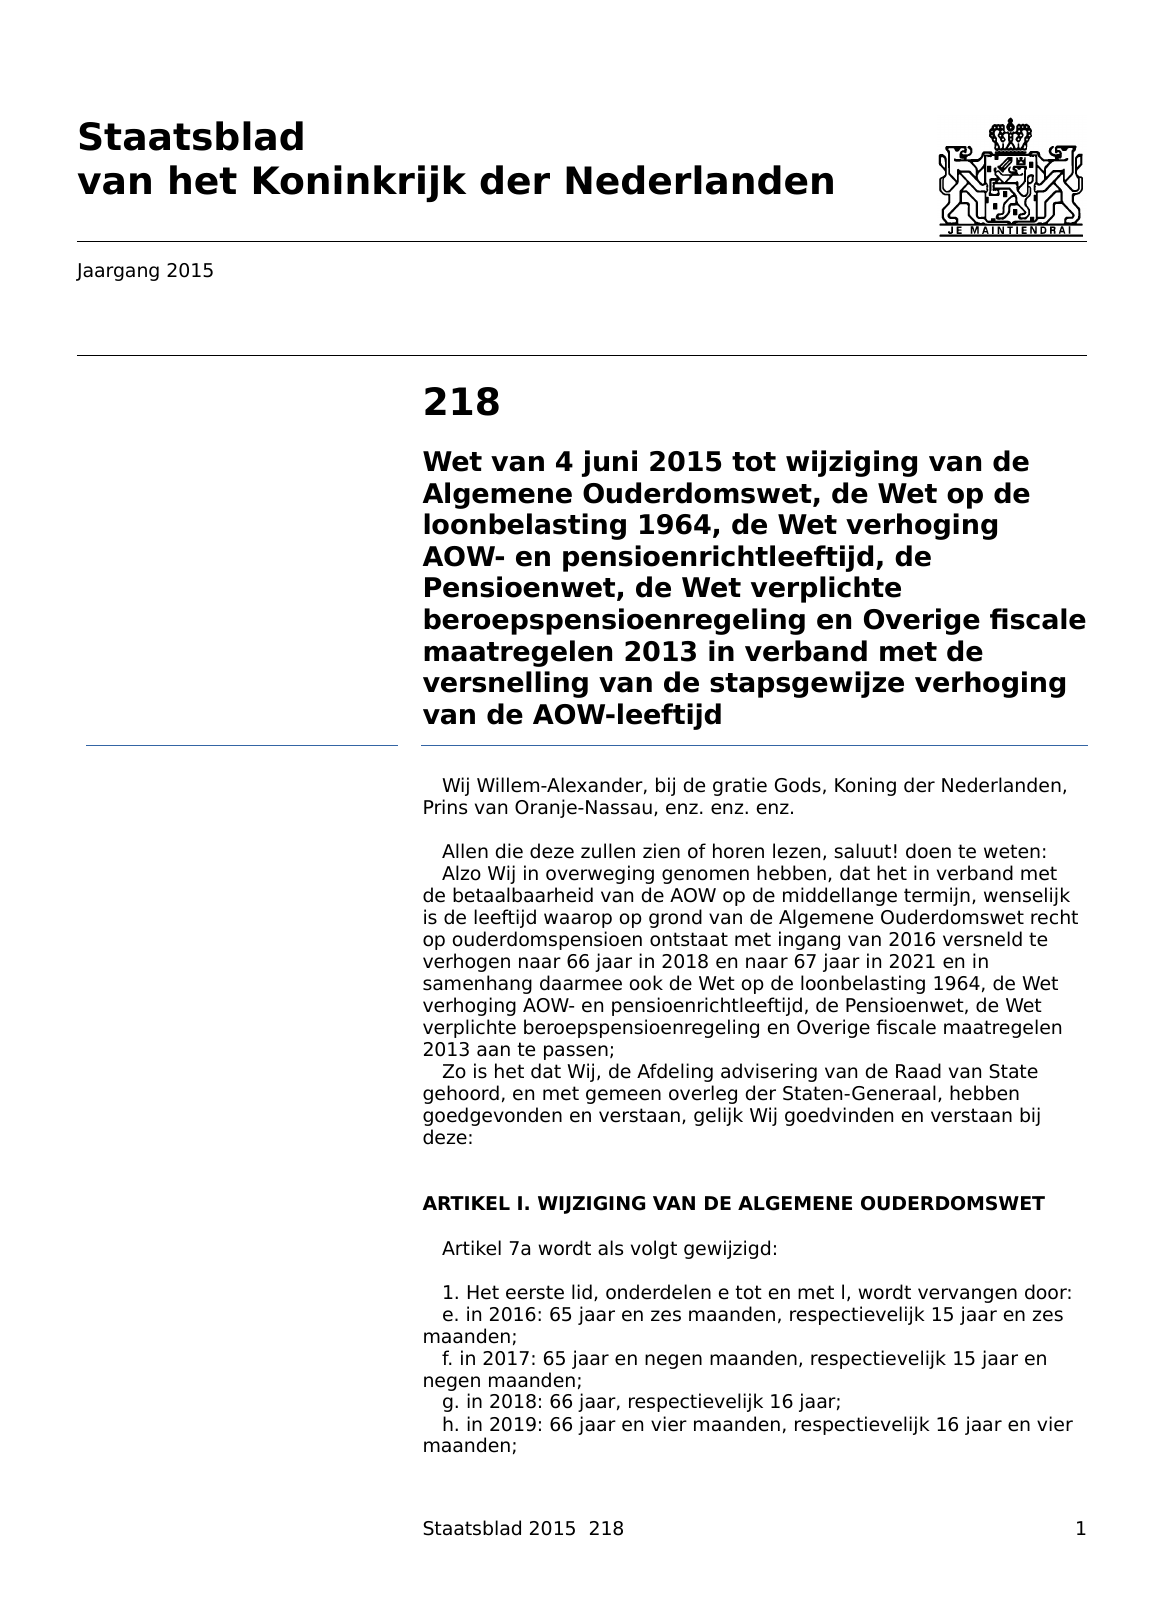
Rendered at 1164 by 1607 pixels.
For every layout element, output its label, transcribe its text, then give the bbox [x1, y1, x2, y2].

text h. in 2019: 66 jaar en vier maanden, respectievelijk 16 jaar en vier maanden; [422, 1413, 1087, 1457]
table_cell Jaargang 2015 [77, 242, 1087, 355]
table_header [886, 100, 1087, 241]
picture [936, 115, 1087, 240]
subtitle ARTIKEL I. WIJZIGING VAN DE ALGEMENE OUDERDOMSWET [422, 1193, 1087, 1215]
text Artikel 7a wordt als volgt gewijzigd: [422, 1237, 1087, 1259]
table_header Staatsblad van het Koninkrijk der Nederlanden [77, 100, 886, 241]
text g. in 2018: 66 jaar, respectievelijk 16 jaar; [422, 1391, 1087, 1413]
subtitle 218 [422, 381, 1087, 424]
text Allen die deze zullen zien of horen lezen, saluut! doen te weten: [422, 841, 1087, 863]
text 1. Het eerste lid, onderdelen e tot en met l, wordt vervangen door: [422, 1282, 1087, 1303]
text Alzo Wij in overweging genomen hebben, dat het in verband met de betaalbaarheid van de AOW op de middellange termijn, wenselijk is de leeftijd waarop op grond van de Algemene Ouderdomswet recht op ouderdomspensioen ontstaat met ingang van 2016 versneld te verhogen naar 66 jaar in 2018 en naar 67 jaar in 2021 en in samenhang daarmee ook de Wet op de loonbelasting 1964, de Wet verhoging AOW- en pensioenrichtleeftijd, de Pensioenwet, de Wet verplichte beroepspensioenregeling en Overige fiscale maatregelen 2013 aan te passen; [422, 863, 1087, 1061]
text Wet van 4 juni 2015 tot wijziging van de Algemene Ouderdomswet, de Wet op de loonbelasting 1964, de Wet verhoging AOW- en pensioenrichtleeftijd, de Pensioenwet, de Wet verplichte beroepspensioenregeling en Overige fiscale maatregelen 2013 in verband met de versnelling van de stapsgewijze verhoging van de AOW-leeftijd [422, 447, 1087, 731]
text Zo is het dat Wij, de Afdeling advisering van de Raad van State gehoord, en met gemeen overleg der Staten-Generaal, hebben goedgevonden en verstaan, gelijk Wij goedvinden en verstaan bij deze: [422, 1061, 1087, 1149]
text f. in 2017: 65 jaar en negen maanden, respectievelijk 15 jaar en negen maanden; [422, 1347, 1087, 1391]
text Wij Willem-Alexander, bij de gratie Gods, Koning der Nederlanden, Prins van Oranje-Nassau, enz. enz. enz. [422, 775, 1087, 819]
text e. in 2016: 65 jaar en zes maanden, respectievelijk 15 jaar en zes maanden; [422, 1303, 1087, 1347]
